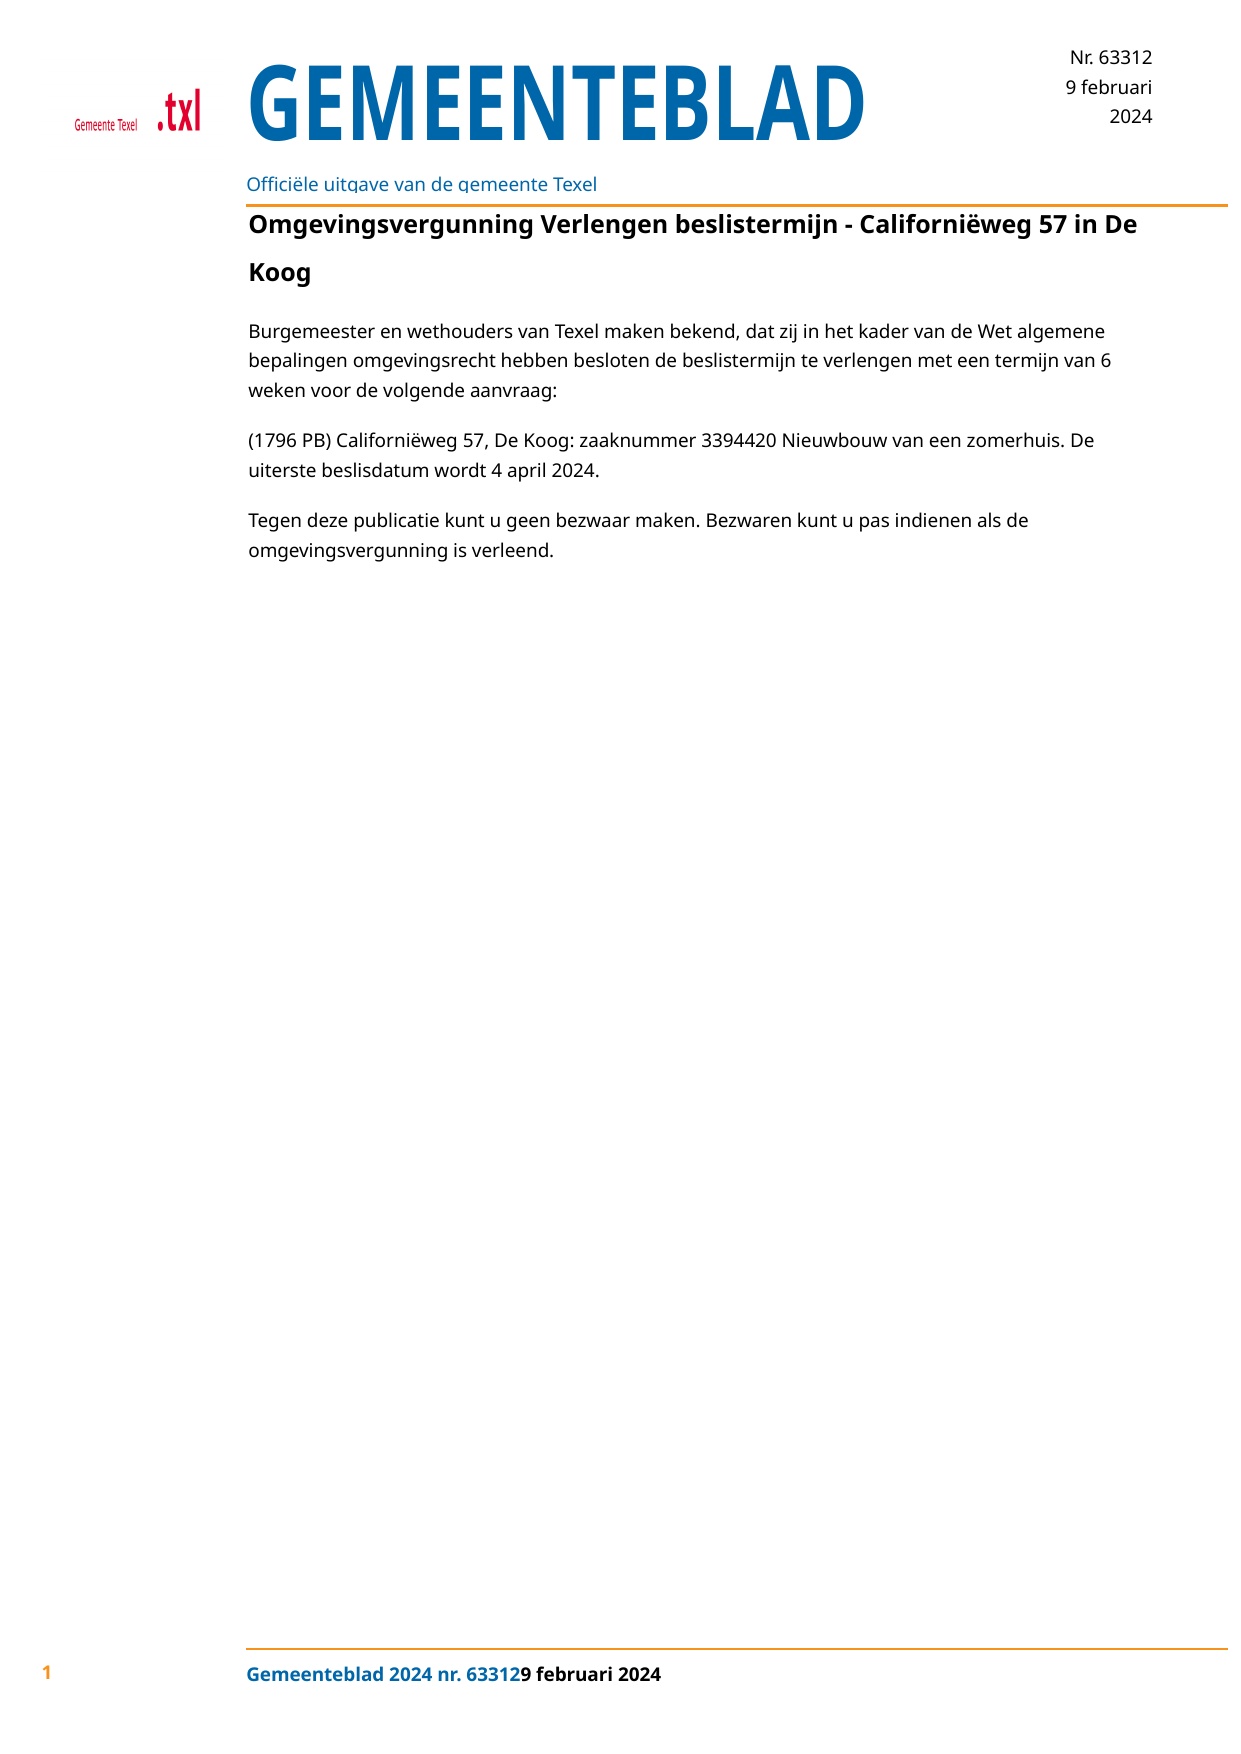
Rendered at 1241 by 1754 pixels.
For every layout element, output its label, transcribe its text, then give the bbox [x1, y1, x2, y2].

text (1796 PB) Californiëweg 57, De Koog: zaaknummer 3394420 Nieuwbouw van een zomerhuis. De uiterste beslisdatum wordt 4 april 2024. [248, 427, 1152, 483]
picture [41, 47, 231, 172]
text Tegen deze publicatie kunt u geen bezwaar maken. Bezwaren kunt u pas indienen als de omgevingsvergunning is verleend. [248, 507, 1152, 563]
text Omgevingsvergunning Verlengen beslistermijn - Californiëweg 57 in De Koog [248, 207, 1152, 288]
text Burgemeester en wethouders van Texel maken bekend, dat zij in het kader van de Wet algemene bepalingen omgevingsrecht hebben besloten de beslistermijn te verlengen met een termijn van 6 weken voor de volgende aanvraag: [248, 318, 1152, 403]
